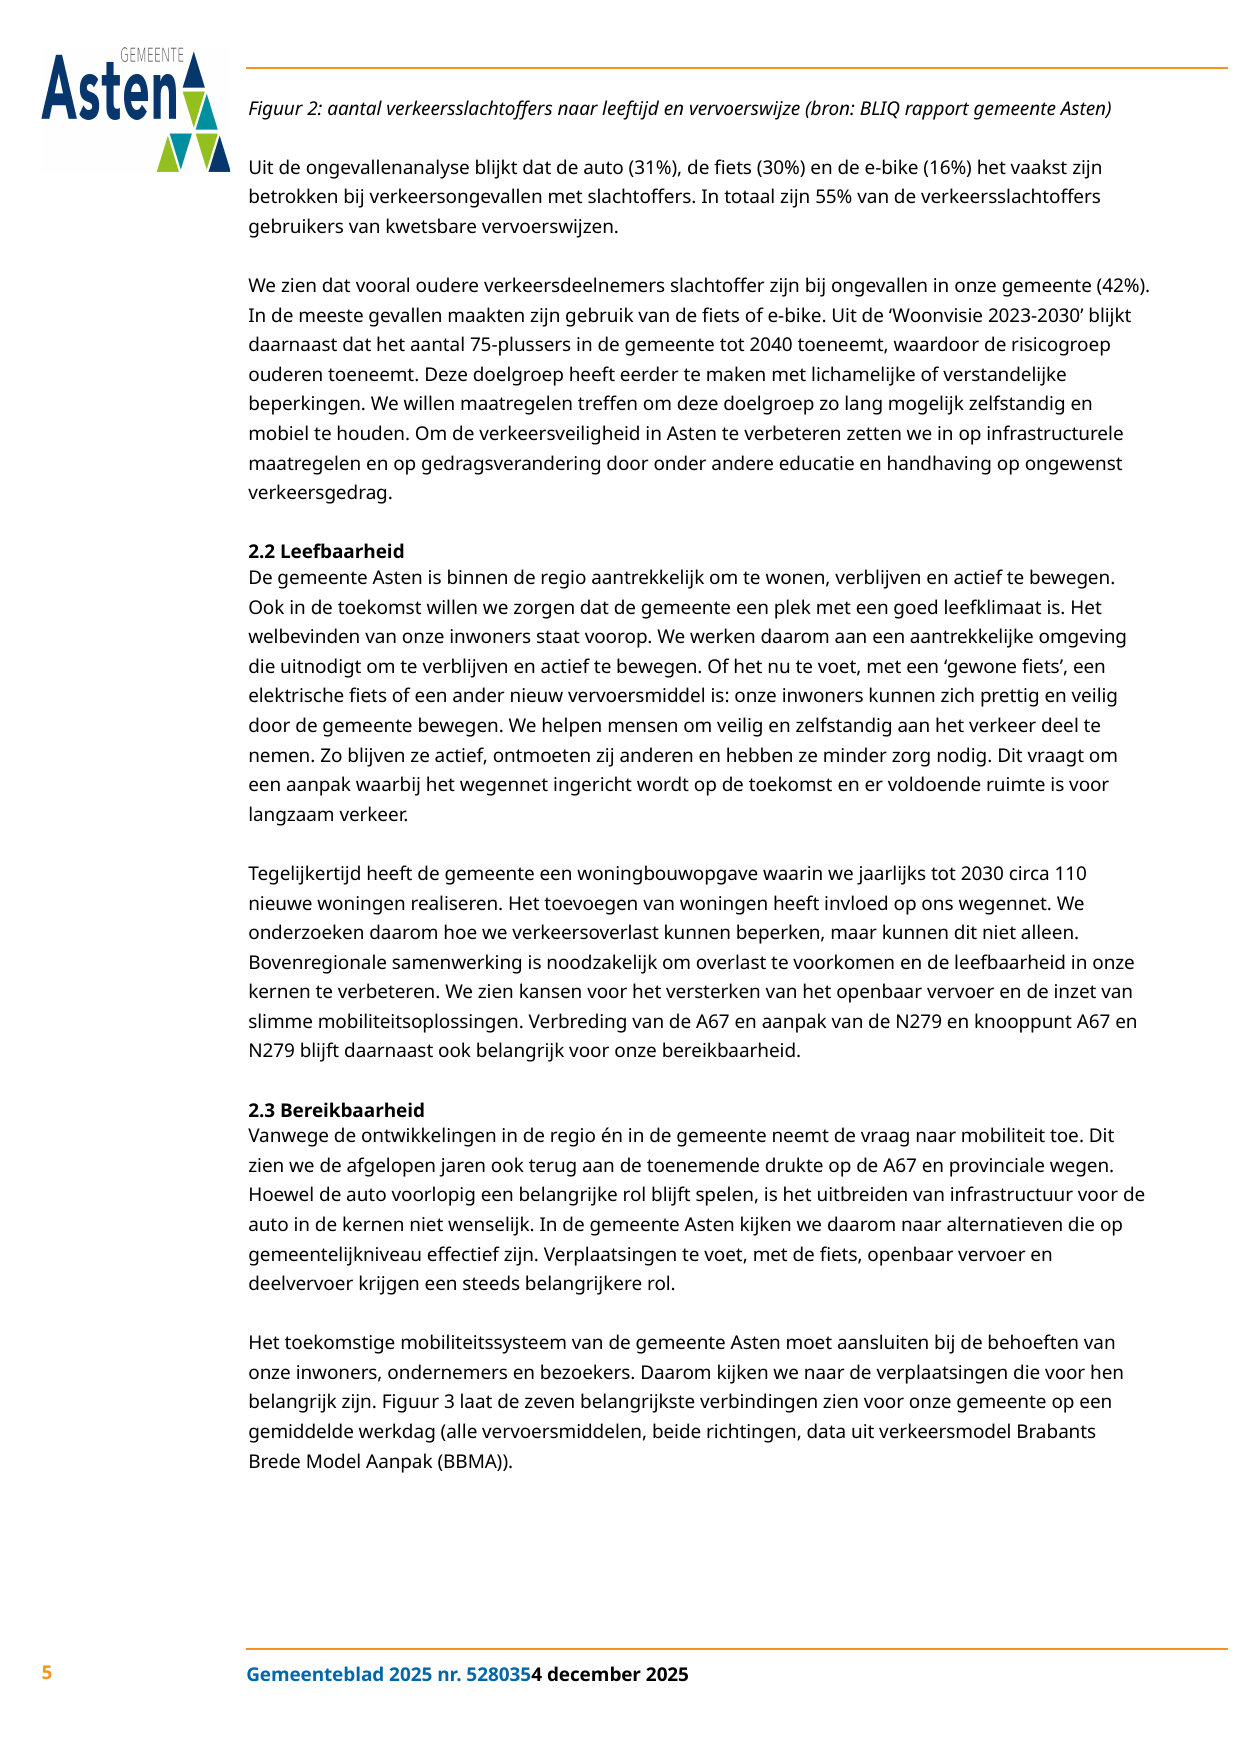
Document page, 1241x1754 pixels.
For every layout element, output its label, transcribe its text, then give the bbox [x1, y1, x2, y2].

text Uit de ongevallenanalyse blijkt dat de auto (31%), de fiets (30%) en de e-bike (16%) het vaakst zijn betrokken bij verkeersongevallen met slachtoffers. In totaal zijn 55% van de verkeersslachtoffers gebruikers van kwetsbare vervoerswijzen. [248, 154, 1152, 239]
text Vanwege de ontwikkelingen in de regio én in de gemeente neemt de vraag naar mobiliteit toe. Dit zien we de afgelopen jaren ook terug aan de toenemende drukte op de A67 en provinciale wegen. Hoewel de auto voorlopig een belangrijke rol blijft spelen, is het uitbreiden van infrastructuur voor de auto in de kernen niet wenselijk. In de gemeente Asten kijken we daarom naar alternatieven die op gemeentelijkniveau effectief zijn. Verplaatsingen te voet, met de fiets, openbaar vervoer en deelvervoer krijgen een steeds belangrijkere rol. [248, 1122, 1152, 1296]
text 2.3 Bereikbaarheid [248, 1097, 1152, 1122]
picture [41, 47, 231, 172]
text De gemeente Asten is binnen de regio aantrekkelijk om te wonen, verblijven en actief te bewegen. Ook in de toekomst willen we zorgen dat de gemeente een plek met een goed leefklimaat is. Het welbevinden van onze inwoners staat voorop. We werken daarom aan een aantrekkelijke omgeving die uitnodigt om te verblijven en actief te bewegen. Of het nu te voet, met een ‘gewone fiets’, een elektrische fiets of een ander nieuw vervoersmiddel is: onze inwoners kunnen zich prettig en veilig door de gemeente bewegen. We helpen mensen om veilig en zelfstandig aan het verkeer deel te nemen. Zo blijven ze actief, ontmoeten zij anderen en hebben ze minder zorg nodig. Dit vraagt om een aanpak waarbij het wegennet ingericht wordt op de toekomst en er voldoende ruimte is voor langzaam verkeer. [248, 564, 1152, 827]
text 2.2 Leefbaarheid [248, 538, 1152, 564]
text We zien dat vooral oudere verkeersdeelnemers slachtoffer zijn bij ongevallen in onze gemeente (42%). In de meeste gevallen maakten zijn gebruik van de fiets of e-bike. Uit de ‘Woonvisie 2023-2030’ blijkt daarnaast dat het aantal 75-plussers in de gemeente tot 2040 toeneemt, waardoor de risicogroep ouderen toeneemt. Deze doelgroep heeft eerder te maken met lichamelijke of verstandelijke beperkingen. We willen maatregelen treffen om deze doelgroep zo lang mogelijk zelfstandig en mobiel te houden. Om de verkeersveiligheid in Asten te verbeteren zetten we in op infrastructurele maatregelen en op gedragsverandering door onder andere educatie en handhaving op ongewenst verkeersgedrag. [248, 272, 1152, 505]
text Het toekomstige mobiliteitssysteem van de gemeente Asten moet aansluiten bij de behoeften van onze inwoners, ondernemers en bezoekers. Daarom kijken we naar de verplaatsingen die voor hen belangrijk zijn. Figuur 3 laat de zeven belangrijkste verbindingen zien voor onze gemeente op een gemiddelde werkdag (alle vervoersmiddelen, beide richtingen, data uit verkeersmodel Brabants Brede Model Aanpak (BBMA)). [248, 1329, 1152, 1474]
text Figuur 2: aantal verkeersslachtoffers naar leeftijd en vervoerswijze (bron: BLIQ rapport gemeente Asten) [248, 95, 1152, 121]
text Tegelijkertijd heeft de gemeente een woningbouwopgave waarin we jaarlijks tot 2030 circa 110 nieuwe woningen realiseren. Het toevoegen van woningen heeft invloed op ons wegennet. We onderzoeken daarom hoe we verkeersoverlast kunnen beperken, maar kunnen dit niet alleen. Bovenregionale samenwerking is noodzakelijk om overlast te voorkomen en de leefbaarheid in onze kernen te verbeteren. We zien kansen voor het versterken van het openbaar vervoer en de inzet van slimme mobiliteitsoplossingen. Verbreding van de A67 en aanpak van de N279 en knooppunt A67 en N279 blijft daarnaast ook belangrijk voor onze bereikbaarheid. [248, 860, 1152, 1063]
